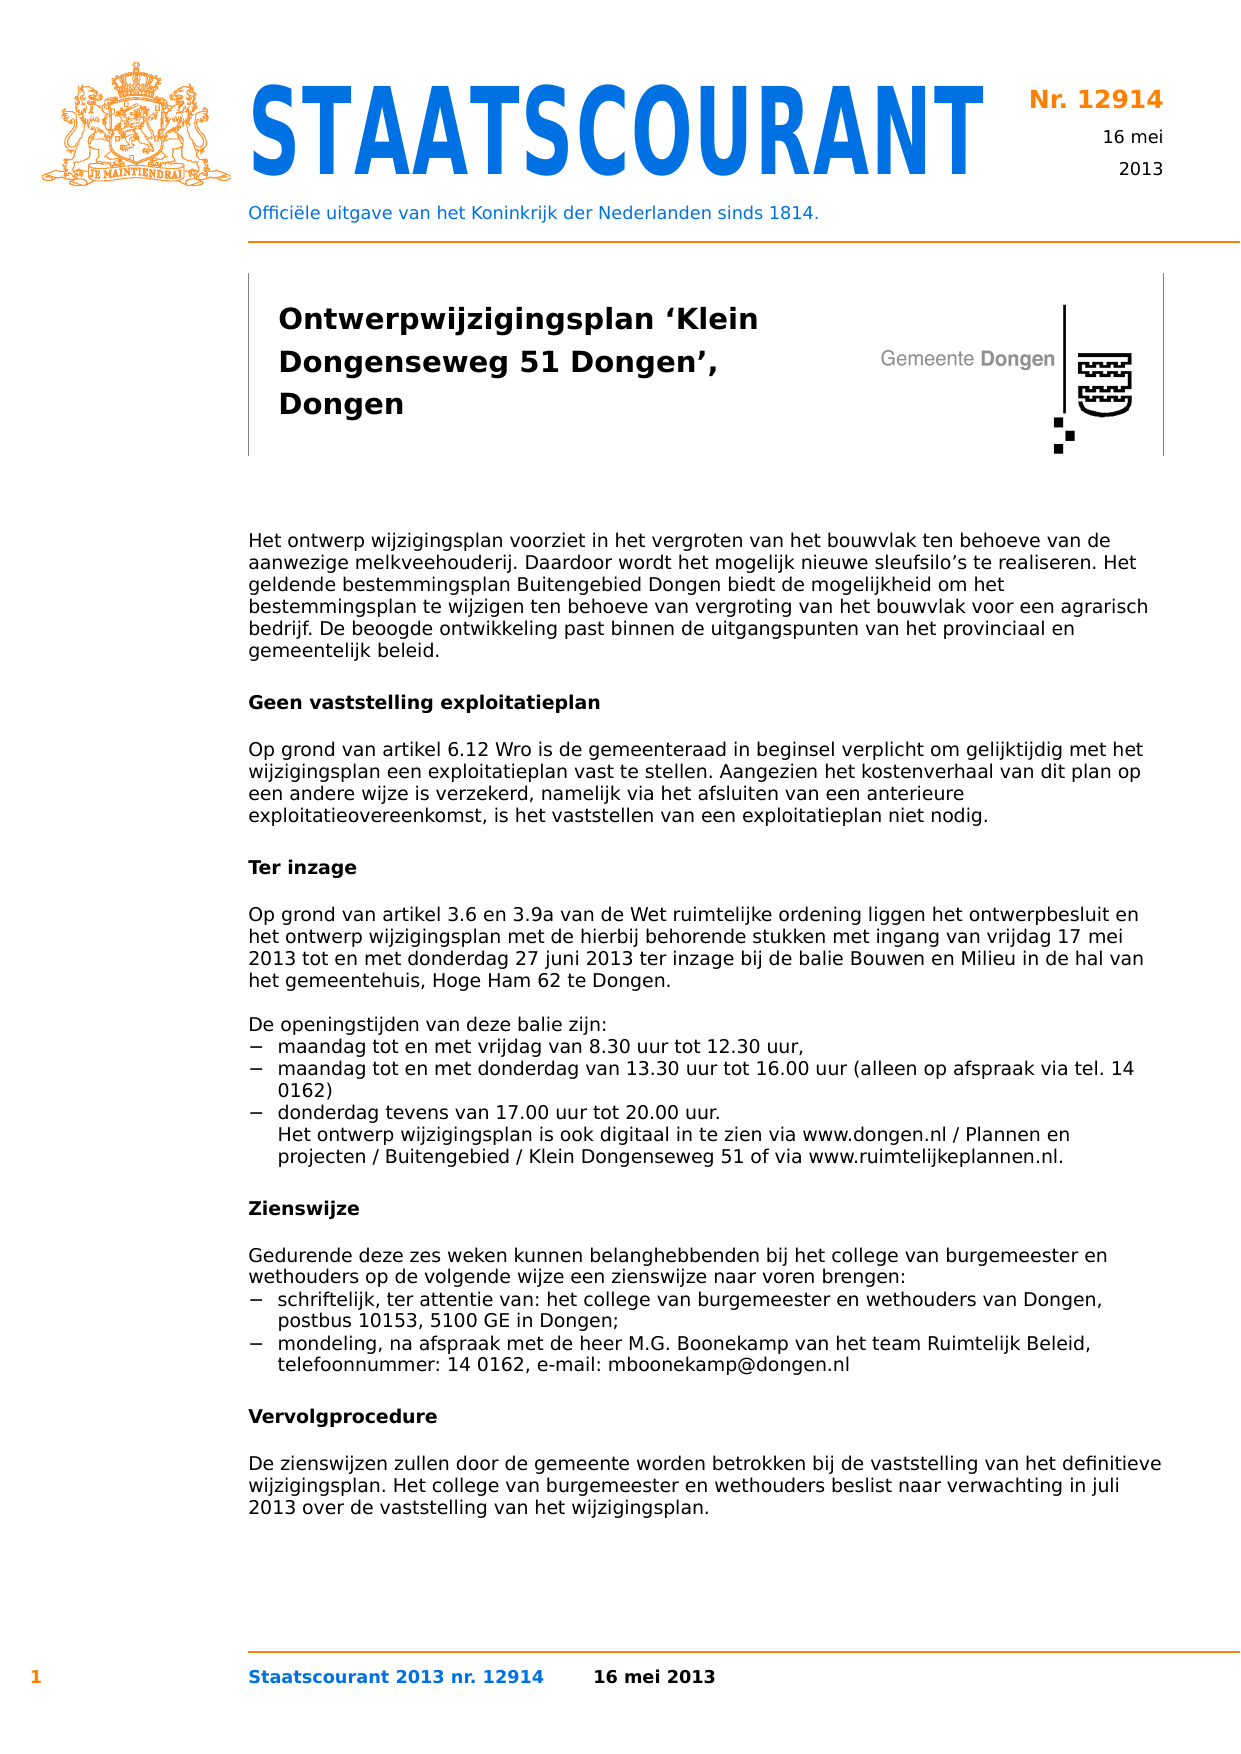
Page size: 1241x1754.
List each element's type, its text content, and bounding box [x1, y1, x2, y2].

table_cell 16 mei [998, 121, 1240, 153]
table_header [25, 62, 248, 241]
picture [838, 302, 1134, 456]
subtitle Vervolgprocedure [248, 1406, 1163, 1428]
text − maandag tot en met vrijdag van 8.30 uur tot 12.30 uur, [248, 1036, 1163, 1058]
table_cell 2013 [998, 153, 1240, 203]
text Het ontwerp wijzigingsplan voorziet in het vergroten van het bouwvlak ten behoeve van de aanwezige melkveehouderij. Daardoor wordt het mogelijk nieuwe sleufsilo’s te realiseren. Het geldende bestemmingsplan Buitengebied Dongen biedt de mogelijkheid om het bestemmingsplan te wijzigen ten behoeve van vergroting van het bouwvlak voor een agrarisch bedrijf. De beoogde ontwikkeling past binnen de uitgangspunten van het provinciaal en gemeentelijk beleid. [248, 530, 1163, 662]
text − mondeling, na afspraak met de heer M.G. Boonekamp van het team Ruimtelijk Beleid, telefoonnummer: 14 0162, e-mail: mboonekamp@dongen.nl [248, 1332, 1163, 1376]
text Op grond van artikel 6.12 Wro is de gemeenteraad in beginsel verplicht om gelijktijdig met het wijzigingsplan een exploitatieplan vast te stellen. Aangezien het kostenverhaal van dit plan op een andere wijze is verzekerd, namelijk via het afsluiten van een anterieure exploitatieovereenkomst, is het vaststellen van een exploitatieplan niet nodig. [248, 739, 1163, 827]
subtitle Ter inzage [248, 857, 1163, 879]
table_header STAATSCOURANT [248, 62, 998, 203]
table_header Nr. 12914 [998, 62, 1240, 121]
table_cell Officiële uitgave van het Koninkrijk der Nederlanden sinds 1814. [248, 203, 1240, 241]
picture [41, 62, 231, 186]
subtitle Zienswijze [248, 1197, 1163, 1219]
text De openingstijden van deze balie zijn: [248, 1014, 1163, 1036]
text − donderdag tevens van 17.00 uur tot 20.00 uur. [248, 1102, 1163, 1123]
text − maandag tot en met donderdag van 13.30 uur tot 16.00 uur (alleen op afspraak via tel. 14 0162) [248, 1058, 1163, 1102]
text Gedurende deze zes weken kunnen belanghebbenden bij het college van burgemeester en wethouders op de volgende wijze een zienswijze naar voren brengen: [248, 1244, 1163, 1288]
text − schriftelijk, ter attentie van: het college van burgemeester en wethouders van Dongen, postbus 10153, 5100 GE in Dongen; [248, 1288, 1163, 1332]
subtitle Ontwerpwijzigingsplan ‘Klein Dongenseweg 51 Dongen’, Dongen [249, 273, 1163, 456]
text Op grond van artikel 3.6 en 3.9a van de Wet ruimtelijke ordening liggen het ontwerpbesluit en het ontwerp wijzigingsplan met de hierbij behorende stukken met ingang van vrijdag 17 mei 2013 tot en met donderdag 27 juni 2013 ter inzage bij de balie Bouwen en Milieu in de hal van het gemeentehuis, Hoge Ham 62 te Dongen. [248, 904, 1163, 992]
text De zienswijzen zullen door de gemeente worden betrokken bij de vaststelling van het definitieve wijzigingsplan. Het college van burgemeester en wethouders beslist naar verwachting in juli 2013 over de vaststelling van het wijzigingsplan. [248, 1453, 1163, 1519]
text Het ontwerp wijzigingsplan is ook digitaal in te zien via www.dongen.nl / Plannen en projecten / Buitengebied / Klein Dongenseweg 51 of via www.ruimtelijkeplannen.nl. [277, 1123, 1163, 1167]
subtitle Geen vaststelling exploitatieplan [248, 692, 1163, 714]
